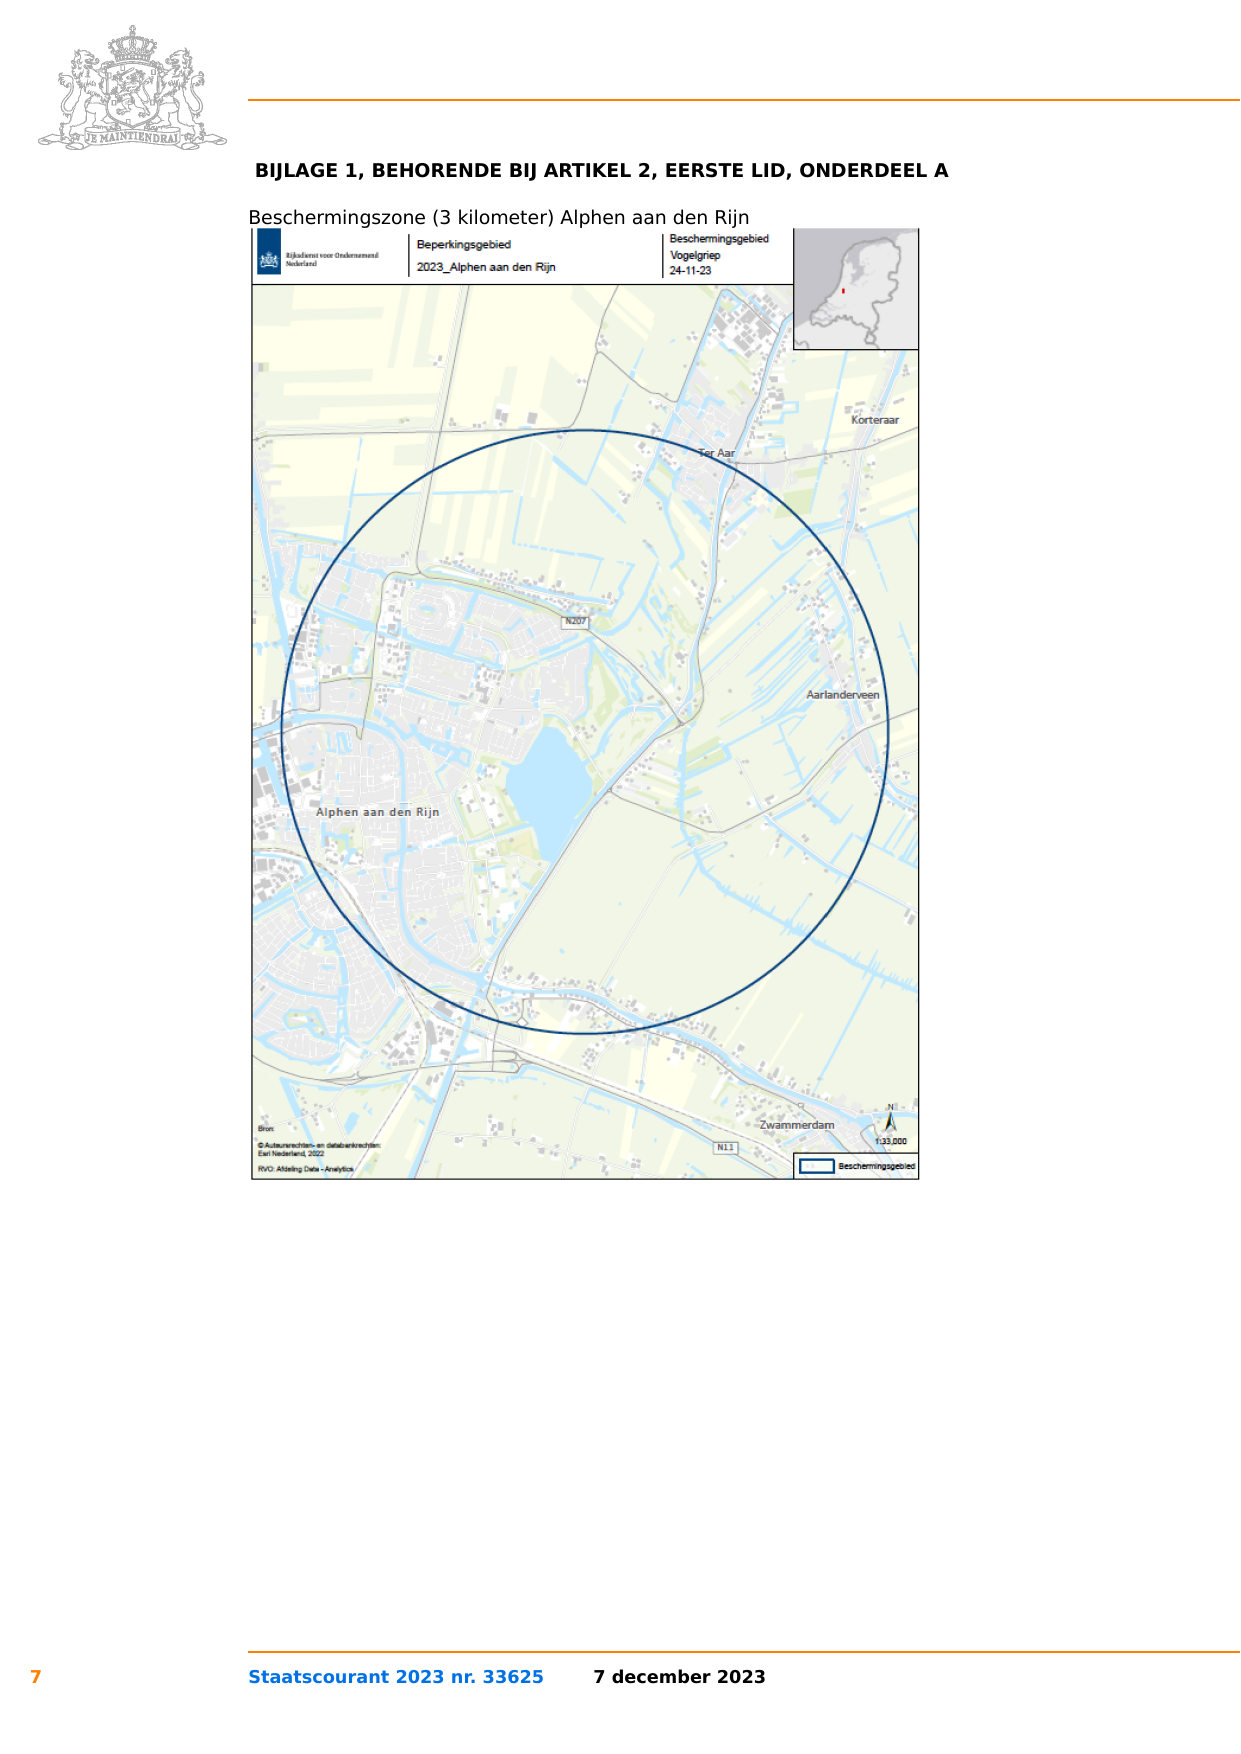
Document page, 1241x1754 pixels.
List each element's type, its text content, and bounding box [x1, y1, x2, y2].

text Beschermingszone (3 kilometer) Alphen aan den Rijn [248, 207, 1163, 1180]
subtitle BIJLAGE 1, BEHORENDE BIJ ARTIKEL 2, EERSTE LID, ONDERDEEL A [248, 160, 1163, 182]
picture [248, 228, 922, 1180]
picture [38, 25, 227, 150]
